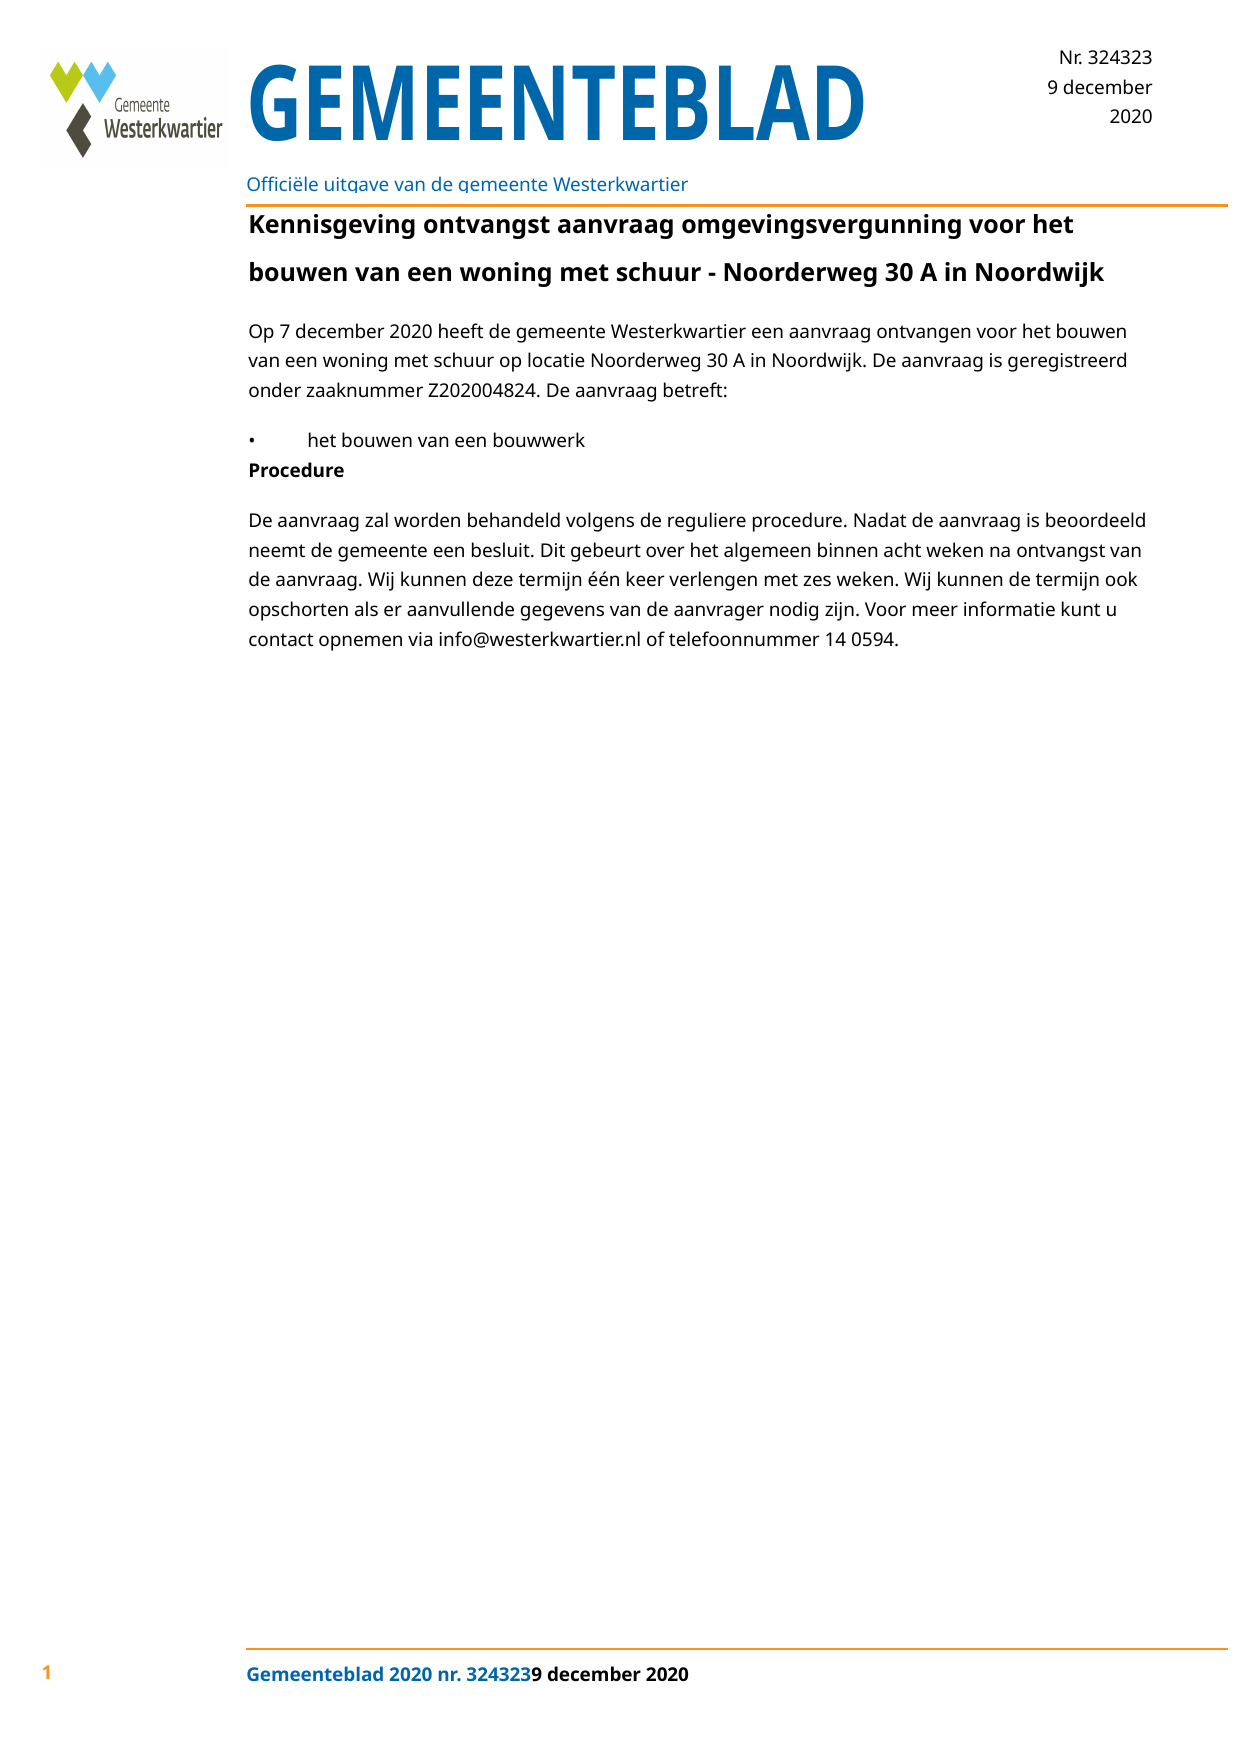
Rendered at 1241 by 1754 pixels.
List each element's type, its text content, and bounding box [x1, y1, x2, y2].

text Procedure [248, 457, 1152, 483]
text Kennisgeving ontvangst aanvraag omgevingsvergunning voor het bouwen van een woning met schuur - Noorderweg 30 A in Noordwijk [248, 207, 1152, 288]
list het bouwen van een bouwwerk [248, 427, 1152, 453]
text Op 7 december 2020 heeft de gemeente Westerkwartier een aanvraag ontvangen voor het bouwen van een woning met schuur op locatie Noorderweg 30 A in Noordwijk. De aanvraag is geregistreerd onder zaaknummer Z202004824. De aanvraag betreft: [248, 318, 1152, 403]
text De aanvraag zal worden behandeld volgens de reguliere procedure. Nadat de aanvraag is beoordeeld neemt de gemeente een besluit. Dit gebeurt over het algemeen binnen acht weken na ontvangst van de aanvraag. Wij kunnen deze termijn één keer verlengen met zes weken. Wij kunnen de termijn ook opschorten als er aanvullende gegevens van de aanvrager nodig zijn. Voor meer informatie kunt u contact opnemen via info@westerkwartier.nl of telefoonnummer 14 0594. [248, 507, 1152, 652]
picture [41, 47, 231, 172]
